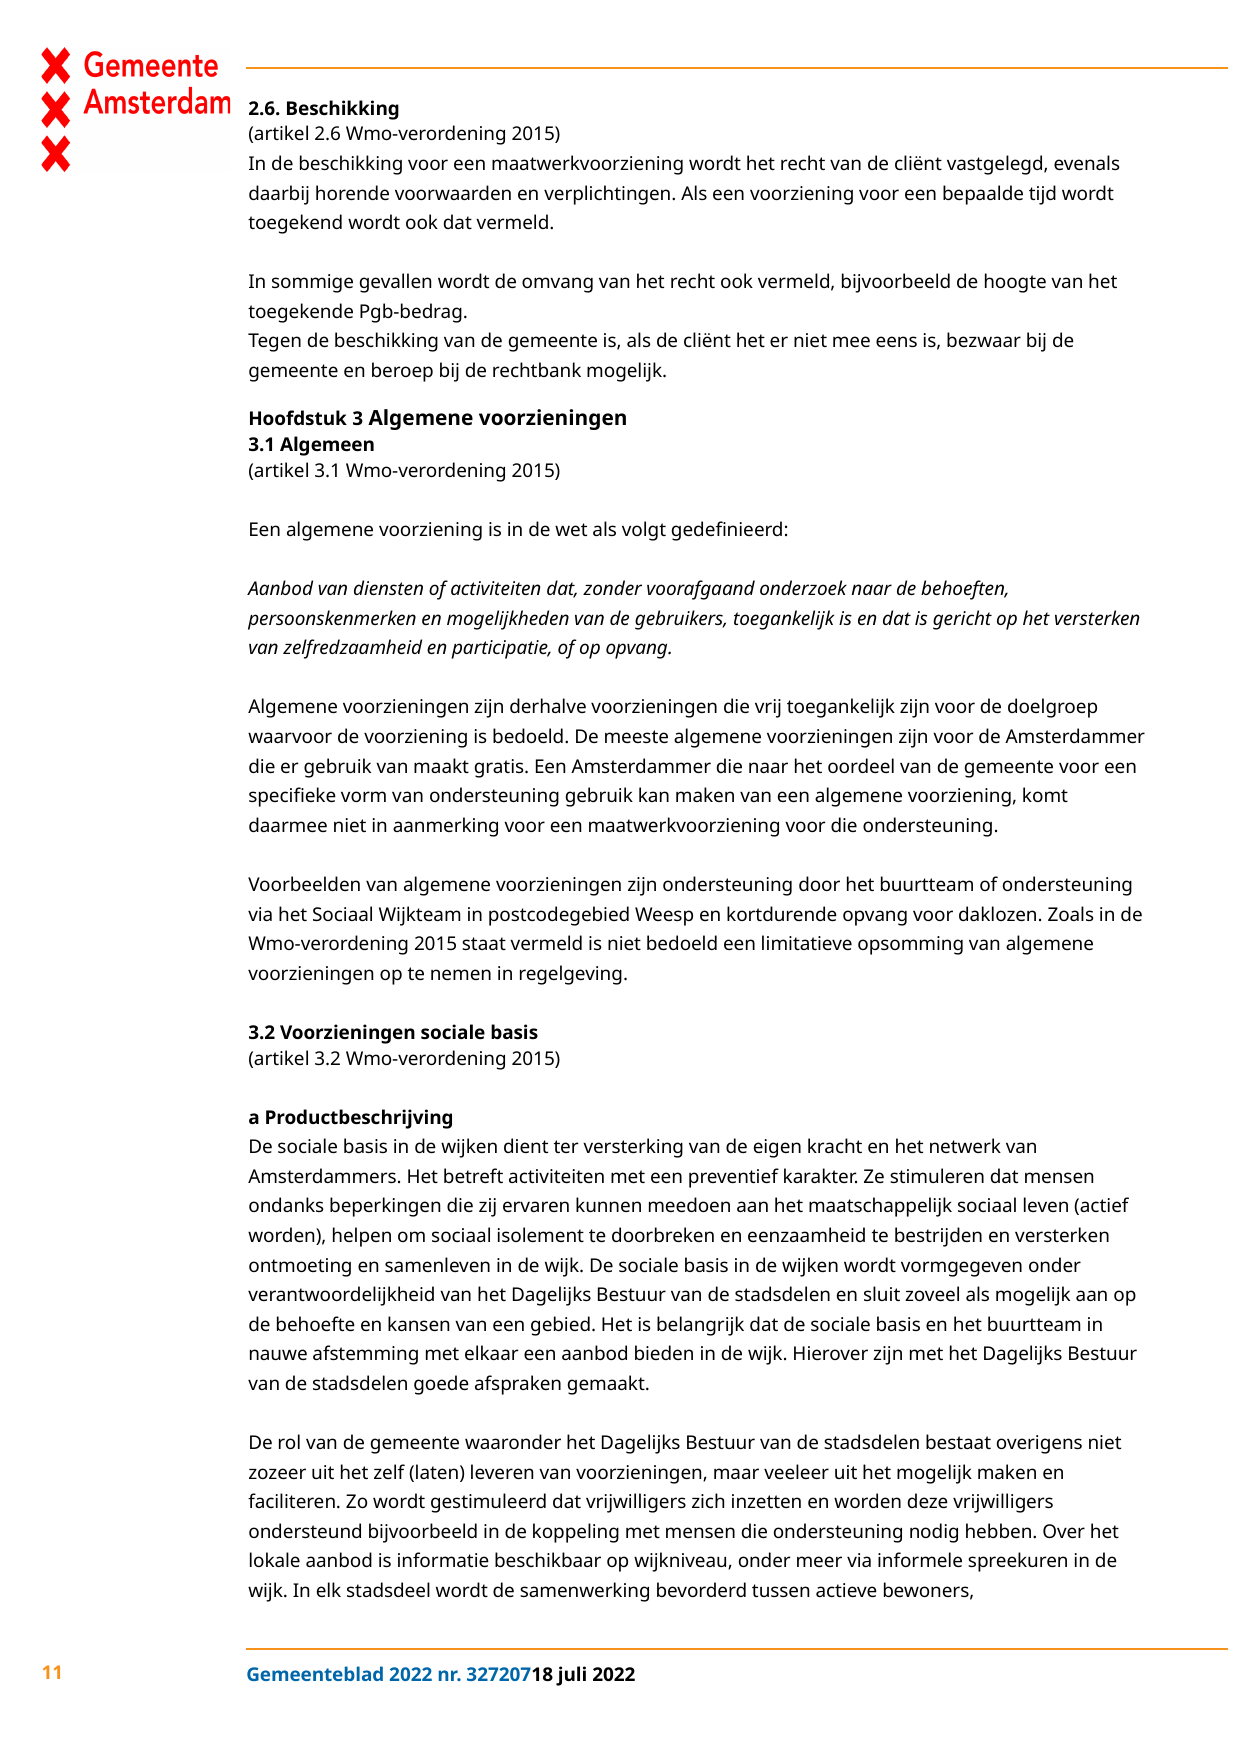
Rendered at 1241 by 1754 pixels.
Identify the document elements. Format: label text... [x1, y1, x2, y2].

text (artikel 3.1 Wmo-verordening 2015) [248, 457, 1152, 483]
text In sommige gevallen wordt de omvang van het recht ook vermeld, bijvoorbeeld de hoogte van het toegekende Pgb-bedrag. [248, 268, 1152, 324]
text 2.6. Beschikking [248, 95, 1152, 121]
text Algemene voorzieningen zijn derhalve voorzieningen die vrij toegankelijk zijn voor de doelgroep waarvoor de voorziening is bedoeld. De meeste algemene voorzieningen zijn voor de Amsterdammer die er gebruik van maakt gratis. Een Amsterdammer die naar het oordeel van de gemeente voor een specifieke vorm van ondersteuning gebruik kan maken van een algemene voorziening, komt daarmee niet in aanmerking voor een maatwerkvoorziening voor die ondersteuning. [248, 694, 1152, 838]
text De sociale basis in de wijken dient ter versterking van de eigen kracht en het netwerk van Amsterdammers. Het betreft activiteiten met een preventief karakter. Ze stimuleren dat mensen ondanks beperkingen die zij ervaren kunnen meedoen aan het maatschappelijk sociaal leven (actief worden), helpen om sociaal isolement te doorbreken en eenzaamheid te bestrijden en versterken ontmoeting en samenleven in de wijk. De sociale basis in de wijken wordt vormgegeven onder verantwoordelijkheid van het Dagelijks Bestuur van de stadsdelen en sluit zoveel als mogelijk aan op de behoefte en kansen van een gebied. Het is belangrijk dat de sociale basis en het buurtteam in nauwe afstemming met elkaar een aanbod bieden in de wijk. Hierover zijn met het Dagelijks Bestuur van de stadsdelen goede afspraken gemaakt. [248, 1133, 1152, 1396]
text 3.2 Voorzieningen sociale basis [248, 1019, 1152, 1045]
text In de beschikking voor een maatwerkvoorziening wordt het recht van de cliënt vastgelegd, evenals daarbij horende voorwaarden en verplichtingen. Als een voorziening voor een bepaalde tijd wordt toegekend wordt ook dat vermeld. [248, 150, 1152, 235]
text (artikel 3.2 Wmo-verordening 2015) [248, 1045, 1152, 1071]
text a Productbeschrijving [248, 1104, 1152, 1130]
text Een algemene voorziening is in de wet als volgt gedefinieerd: [248, 516, 1152, 542]
text Tegen de beschikking van de gemeente is, als de cliënt het er niet mee eens is, bezwaar bij de gemeente en beroep bij de rechtbank mogelijk. [248, 328, 1152, 383]
text Voorbeelden van algemene voorzieningen zijn ondersteuning door het buurtteam of ondersteuning via het Sociaal Wijkteam in postcodegebied Weesp en kortdurende opvang voor daklozen. Zoals in de Wmo-verordening 2015 staat vermeld is niet bedoeld een limitatieve opsomming van algemene voorzieningen op te nemen in regelgeving. [248, 871, 1152, 986]
text De rol van de gemeente waaronder het Dagelijks Bestuur van de stadsdelen bestaat overigens niet zozeer uit het zelf (laten) leveren van voorzieningen, maar veeleer uit het mogelijk maken en faciliteren. Zo wordt gestimuleerd dat vrijwilligers zich inzetten en worden deze vrijwilligers ondersteund bijvoorbeeld in de koppeling met mensen die ondersteuning nodig hebben. Over het lokale aanbod is informatie beschikbaar op wijkniveau, onder meer via informele spreekuren in de wijk. In elk stadsdeel wordt de samenwerking bevorderd tussen actieve bewoners, [248, 1429, 1152, 1603]
text 3.1 Algemeen [248, 431, 1152, 457]
text (artikel 2.6 Wmo-verordening 2015) [248, 121, 1152, 146]
text Aanbod van diensten of activiteiten dat, zonder voorafgaand onderzoek naar de behoeften, persoonskenmerken en mogelijkheden van de gebruikers, toegankelijk is en dat is gericht op het versterken van zelfredzaamheid en participatie, of op opvang. [248, 575, 1152, 660]
picture [41, 47, 231, 172]
text Hoofdstuk 3 Algemene voorzieningen [248, 403, 1152, 431]
